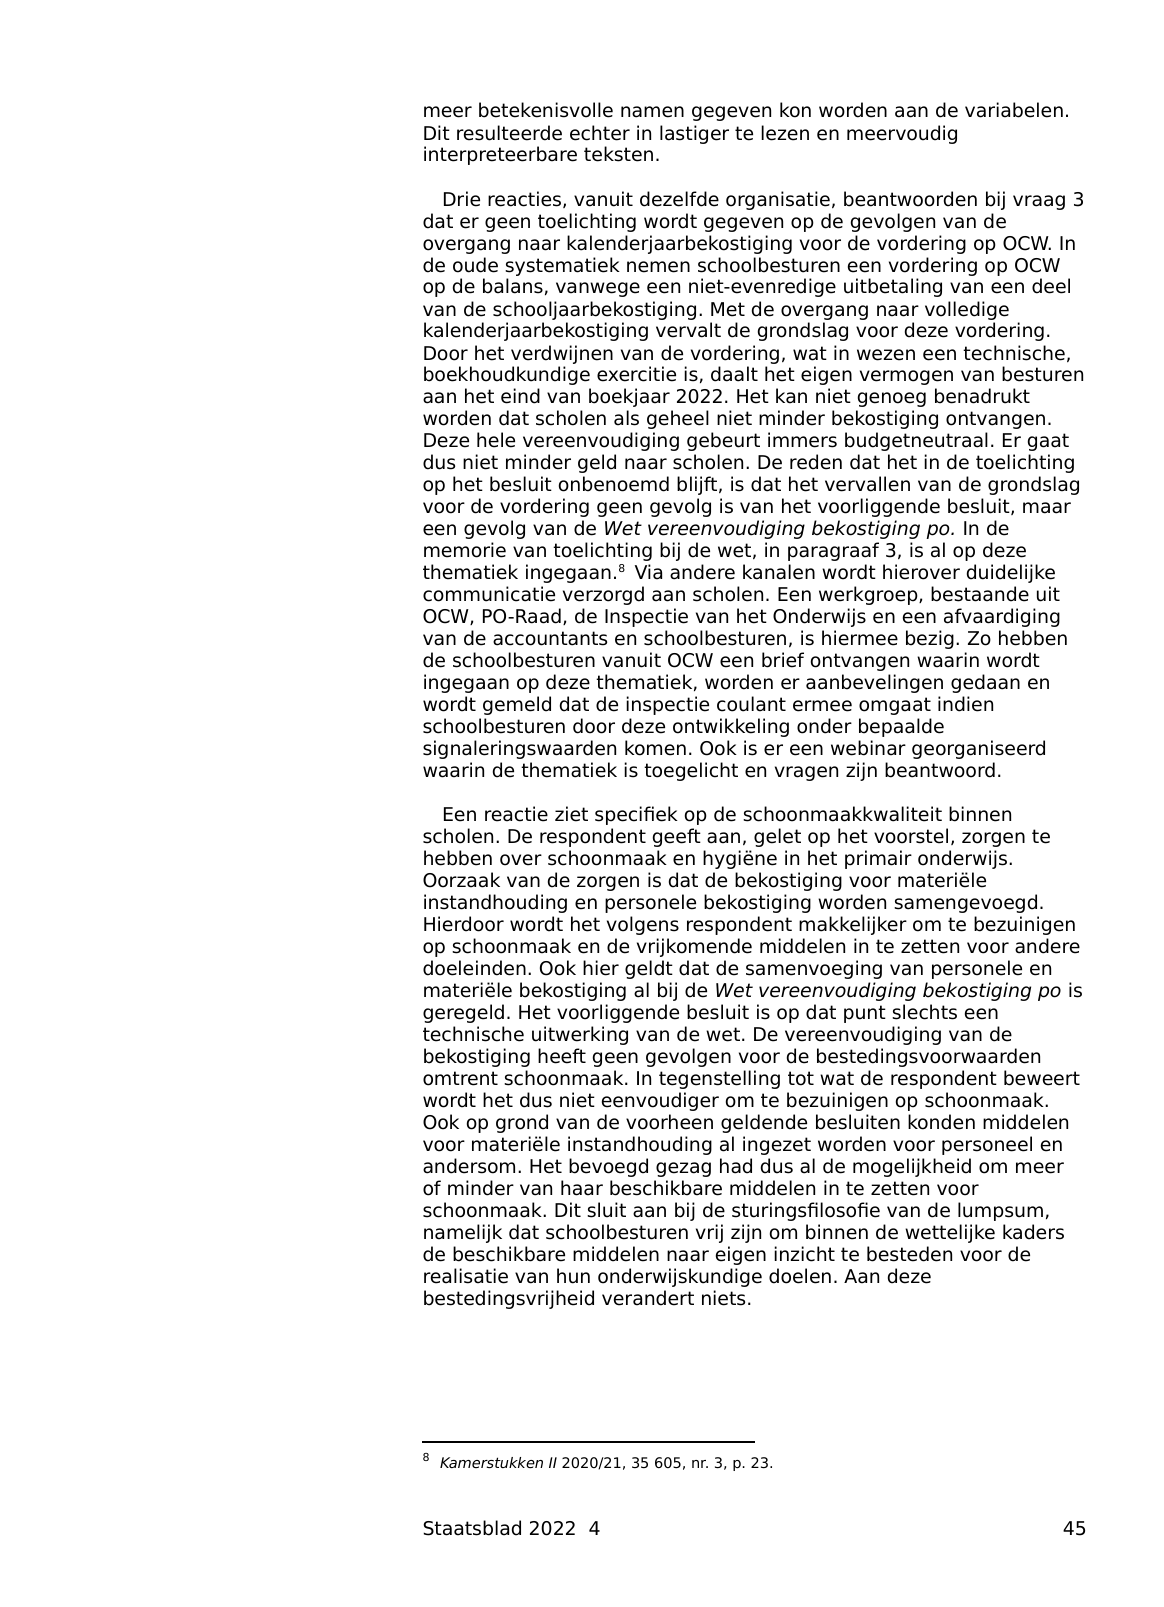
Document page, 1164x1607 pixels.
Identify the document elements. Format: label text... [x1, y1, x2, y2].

text Een reactie ziet specifiek op de schoonmaakkwaliteit binnen scholen. De respondent geeft aan, gelet op het voorstel, zorgen te hebben over schoonmaak en hygiëne in het primair onderwijs. Oorzaak van de zorgen is dat de bekostiging voor materiële instandhouding en personele bekostiging worden samengevoegd. Hierdoor wordt het volgens respondent makkelijker om te bezuinigen op schoonmaak en de vrijkomende middelen in te zetten voor andere doeleinden. Ook hier geldt dat de samenvoeging van personele en materiële bekostiging al bij de Wet vereenvoudiging bekostiging po is geregeld. Het voorliggende besluit is op dat punt slechts een technische uitwerking van de wet. De vereenvoudiging van de bekostiging heeft geen gevolgen voor de bestedingsvoorwaarden omtrent schoonmaak. In tegenstelling tot wat de respondent beweert wordt het dus niet eenvoudiger om te bezuinigen op schoonmaak. Ook op grond van de voorheen geldende besluiten konden middelen voor materiële instandhouding al ingezet worden voor personeel en andersom. Het bevoegd gezag had dus al de mogelijkheid om meer of minder van haar beschikbare middelen in te zetten voor schoonmaak. Dit sluit aan bij de sturingsfilosofie van de lumpsum, namelijk dat schoolbesturen vrij zijn om binnen de wettelijke kaders de beschikbare middelen naar eigen inzicht te besteden voor de realisatie van hun onderwijskundige doelen. Aan deze bestedingsvrijheid verandert niets. [422, 804, 1087, 1310]
text Kamerstukken II 2020/21, 35 605, nr. 3, p. 23. [422, 1451, 1087, 1473]
text Drie reacties, vanuit dezelfde organisatie, beantwoorden bij vraag 3 dat er geen toelichting wordt gegeven op de gevolgen van de overgang naar kalenderjaarbekostiging voor de vordering op OCW. In de oude systematiek nemen schoolbesturen een vordering op OCW op de balans, vanwege een niet-evenredige uitbetaling van een deel van de schooljaarbekostiging. Met de overgang naar volledige kalenderjaarbekostiging vervalt de grondslag voor deze vordering. Door het verdwijnen van de vordering, wat in wezen een technische, boekhoudkundige exercitie is, daalt het eigen vermogen van besturen aan het eind van boekjaar 2022. Het kan niet genoeg benadrukt worden dat scholen als geheel niet minder bekostiging ontvangen. Deze hele vereenvoudiging gebeurt immers budgetneutraal. Er gaat dus niet minder geld naar scholen. De reden dat het in de toelichting op het besluit onbenoemd blijft, is dat het vervallen van de grondslag voor de vordering geen gevolg is van het voorliggende besluit, maar een gevolg van de Wet vereenvoudiging bekostiging po. In de memorie van toelichting bij de wet, in paragraaf 3, is al op deze thematiek ingegaan. Via andere kanalen wordt hierover duidelijke communicatie verzorgd aan scholen. Een werkgroep, bestaande uit OCW, PO-Raad, de Inspectie van het Onderwijs en een afvaardiging van de accountants en schoolbesturen, is hiermee bezig. Zo hebben de schoolbesturen vanuit OCW een brief ontvangen waarin wordt ingegaan op deze thematiek, worden er aanbevelingen gedaan en wordt gemeld dat de inspectie coulant ermee omgaat indien schoolbesturen door deze ontwikkeling onder bepaalde signaleringswaarden komen. Ook is er een webinar georganiseerd waarin de thematiek is toegelicht en vragen zijn beantwoord. [422, 188, 1087, 782]
text meer betekenisvolle namen gegeven kon worden aan de variabelen. Dit resulteerde echter in lastiger te lezen en meervoudig interpreteerbare teksten. [422, 100, 1087, 166]
